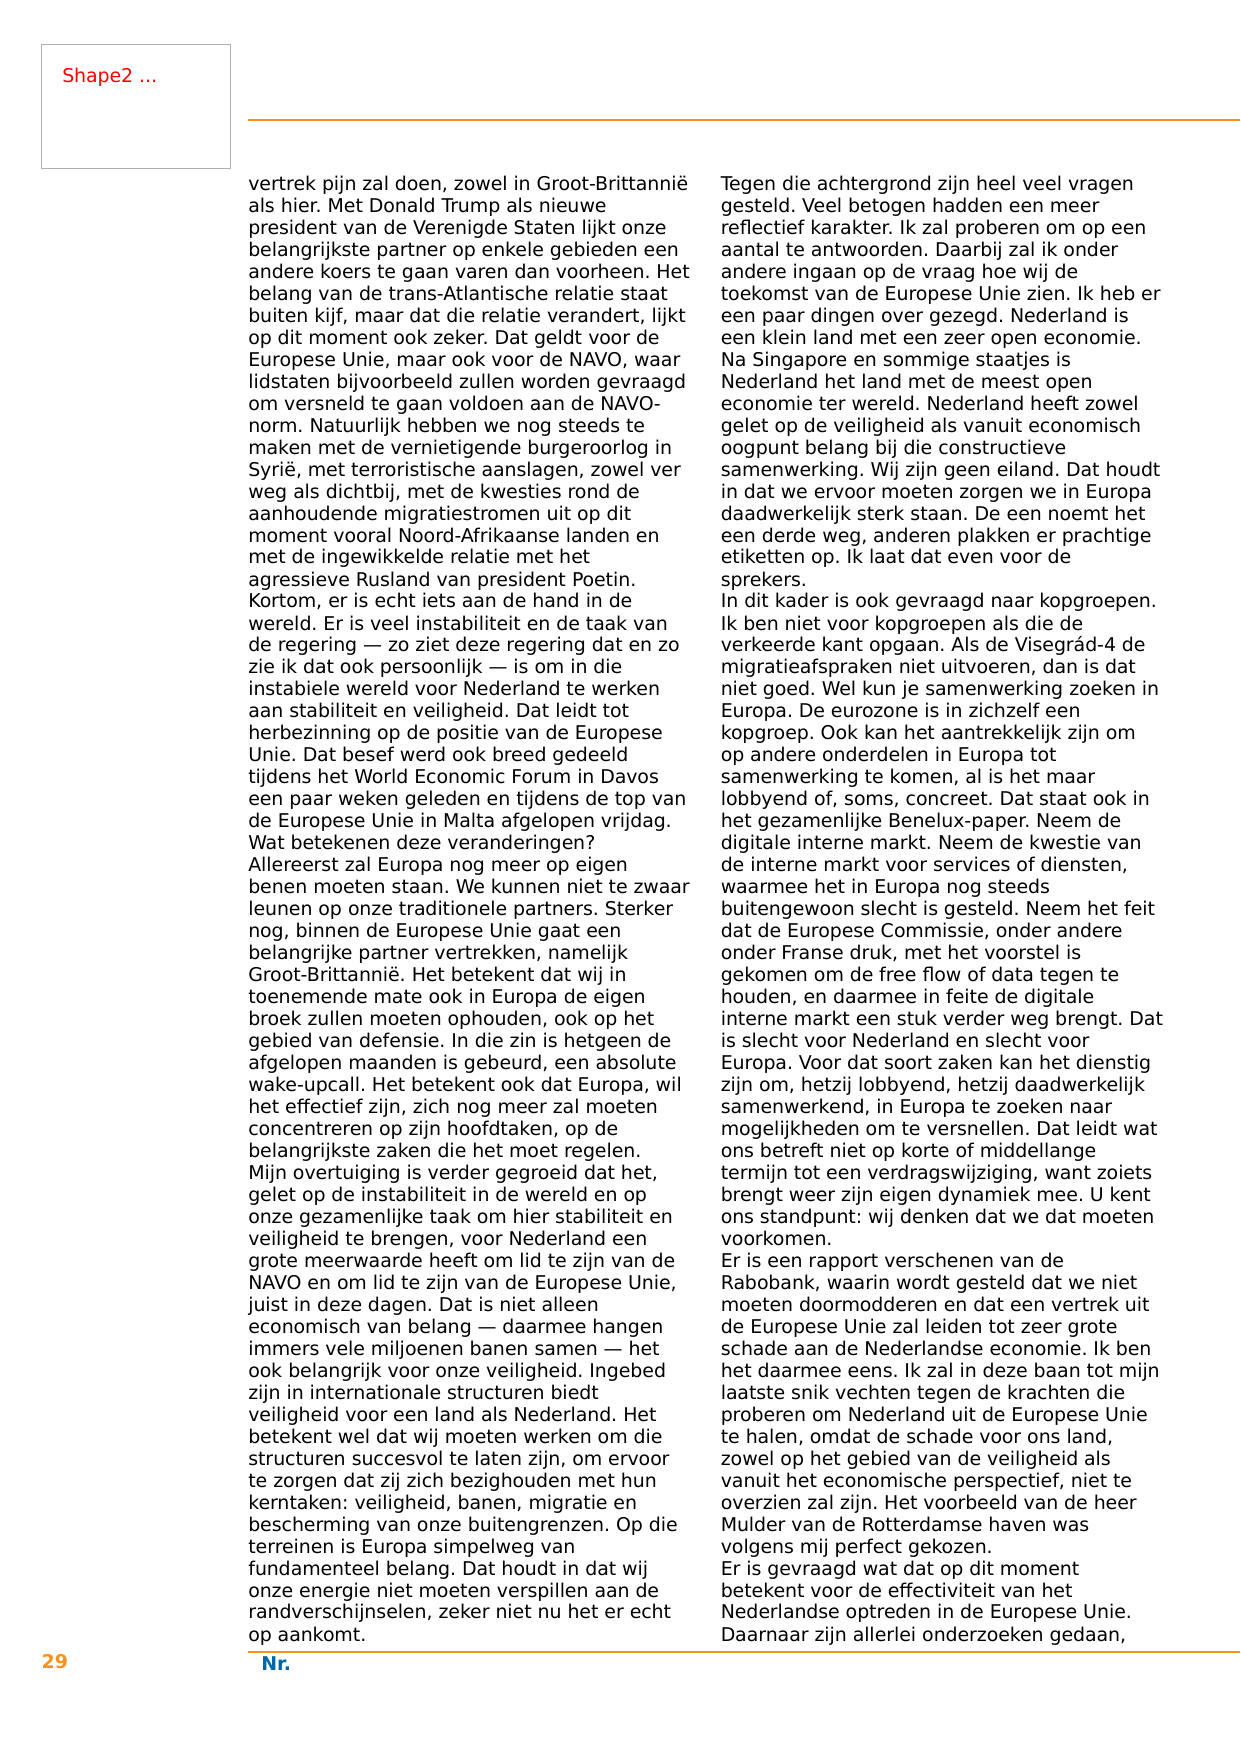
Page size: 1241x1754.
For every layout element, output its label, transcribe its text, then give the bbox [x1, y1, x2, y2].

text Wat betekenen deze veranderingen? Allereerst zal Europa nog meer op eigen benen moeten staan. We kunnen niet te zwaar leunen op onze traditionele partners. Sterker nog, binnen de Europese Unie gaat een belangrijke partner vertrekken, namelijk Groot-Brittannië. Het betekent dat wij in toenemende mate ook in Europa de eigen broek zullen moeten ophouden, ook op het gebied van defensie. In die zin is hetgeen de afgelopen maanden is gebeurd, een absolute wake-upcall. Het betekent ook dat Europa, wil het effectief zijn, zich nog meer zal moeten concentreren op zijn hoofdtaken, op de belangrijkste zaken die het moet regelen. [248, 832, 691, 1162]
text In dit kader is ook gevraagd naar kopgroepen. Ik ben niet voor kopgroepen als die de verkeerde kant opgaan. Als de Visegrád-4 de migratieafspraken niet uitvoeren, dan is dat niet goed. Wel kun je samenwerking zoeken in Europa. De eurozone is in zichzelf een kopgroep. Ook kan het aantrekkelijk zijn om op andere onderdelen in Europa tot samenwerking te komen, al is het maar lobbyend of, soms, concreet. Dat staat ook in het gezamenlijke Benelux-paper. Neem de digitale interne markt. Neem de kwestie van de interne markt voor services of diensten, waarmee het in Europa nog steeds buitengewoon slecht is gesteld. Neem het feit dat de Europese Commissie, onder andere onder Franse druk, met het voorstel is gekomen om de free flow of data tegen te houden, en daarmee in feite de digitale interne markt een stuk verder weg brengt. Dat is slecht voor Nederland en slecht voor Europa. Voor dat soort zaken kan het dienstig zijn om, hetzij lobbyend, hetzij daadwerkelijk samenwerkend, in Europa te zoeken naar mogelijkheden om te versnellen. Dat leidt wat ons betreft niet op korte of middellange termijn tot een verdragswijziging, want zoiets brengt weer zijn eigen dynamiek mee. U kent ons standpunt: wij denken dat we dat moeten voorkomen. [721, 590, 1163, 1250]
text Er is gevraagd wat dat op dit moment betekent voor de effectiviteit van het Nederlandse optreden in de Europese Unie. Daarnaar zijn allerlei onderzoeken gedaan, [721, 1557, 1163, 1645]
text Mijn overtuiging is verder gegroeid dat het, gelet op de instabiliteit in de wereld en op onze gezamenlijke taak om hier stabiliteit en veiligheid te brengen, voor Nederland een grote meerwaarde heeft om lid te zijn van de NAVO en om lid te zijn van de Europese Unie, juist in deze dagen. Dat is niet alleen economisch van belang — daarmee hangen immers vele miljoenen banen samen — het ook belangrijk voor onze veiligheid. Ingebed zijn in internationale structuren biedt veiligheid voor een land als Nederland. Het betekent wel dat wij moeten werken om die structuren succesvol te laten zijn, om ervoor te zorgen dat zij zich bezighouden met hun kerntaken: veiligheid, banen, migratie en bescherming van onze buitengrenzen. Op die terreinen is Europa simpelweg van fundamenteel belang. Dat houdt in dat wij onze energie niet moeten verspillen aan de randverschijnselen, zeker niet nu het er echt op aankomt. [248, 1162, 691, 1645]
text vertrek pijn zal doen, zowel in Groot-Brittannië als hier. Met Donald Trump als nieuwe president van de Verenigde Staten lijkt onze belangrijkste partner op enkele gebieden een andere koers te gaan varen dan voorheen. Het belang van de trans-Atlantische relatie staat buiten kijf, maar dat die relatie verandert, lijkt op dit moment ook zeker. Dat geldt voor de Europese Unie, maar ook voor de NAVO, waar lidstaten bijvoorbeeld zullen worden gevraagd om versneld te gaan voldoen aan de NAVO-norm. Natuurlijk hebben we nog steeds te maken met de vernietigende burgeroorlog in Syrië, met terroristische aanslagen, zowel ver weg als dichtbij, met de kwesties rond de aanhoudende migratiestromen uit op dit moment vooral Noord-Afrikaanse landen en met de ingewikkelde relatie met het agressieve Rusland van president Poetin. [248, 173, 691, 590]
text Kortom, er is echt iets aan de hand in de wereld. Er is veel instabiliteit en de taak van de regering — zo ziet deze regering dat en zo zie ik dat ook persoonlijk — is om in die instabiele wereld voor Nederland te werken aan stabiliteit en veiligheid. Dat leidt tot herbezinning op de positie van de Europese Unie. Dat besef werd ook breed gedeeld tijdens het World Economic Forum in Davos een paar weken geleden en tijdens de top van de Europese Unie in Malta afgelopen vrijdag. [248, 590, 691, 832]
text Er is een rapport verschenen van de Rabobank, waarin wordt gesteld dat we niet moeten doormodderen en dat een vertrek uit de Europese Unie zal leiden tot zeer grote schade aan de Nederlandse economie. Ik ben het daarmee eens. Ik zal in deze baan tot mijn laatste snik vechten tegen de krachten die proberen om Nederland uit de Europese Unie te halen, omdat de schade voor ons land, zowel op het gebied van de veiligheid als vanuit het economische perspectief, niet te overzien zal zijn. Het voorbeeld van de heer Mulder van de Rotterdamse haven was volgens mij perfect gekozen. [721, 1250, 1163, 1557]
text Tegen die achtergrond zijn heel veel vragen gesteld. Veel betogen hadden een meer reflectief karakter. Ik zal proberen om op een aantal te antwoorden. Daarbij zal ik onder andere ingaan op de vraag hoe wij de toekomst van de Europese Unie zien. Ik heb er een paar dingen over gezegd. Nederland is een klein land met een zeer open economie. Na Singapore en sommige staatjes is Nederland het land met de meest open economie ter wereld. Nederland heeft zowel gelet op de veiligheid als vanuit economisch oogpunt belang bij die constructieve samenwerking. Wij zijn geen eiland. Dat houdt in dat we ervoor moeten zorgen we in Europa daadwerkelijk sterk staan. De een noemt het een derde weg, anderen plakken er prachtige etiketten op. Ik laat dat even voor de sprekers. [721, 173, 1163, 590]
